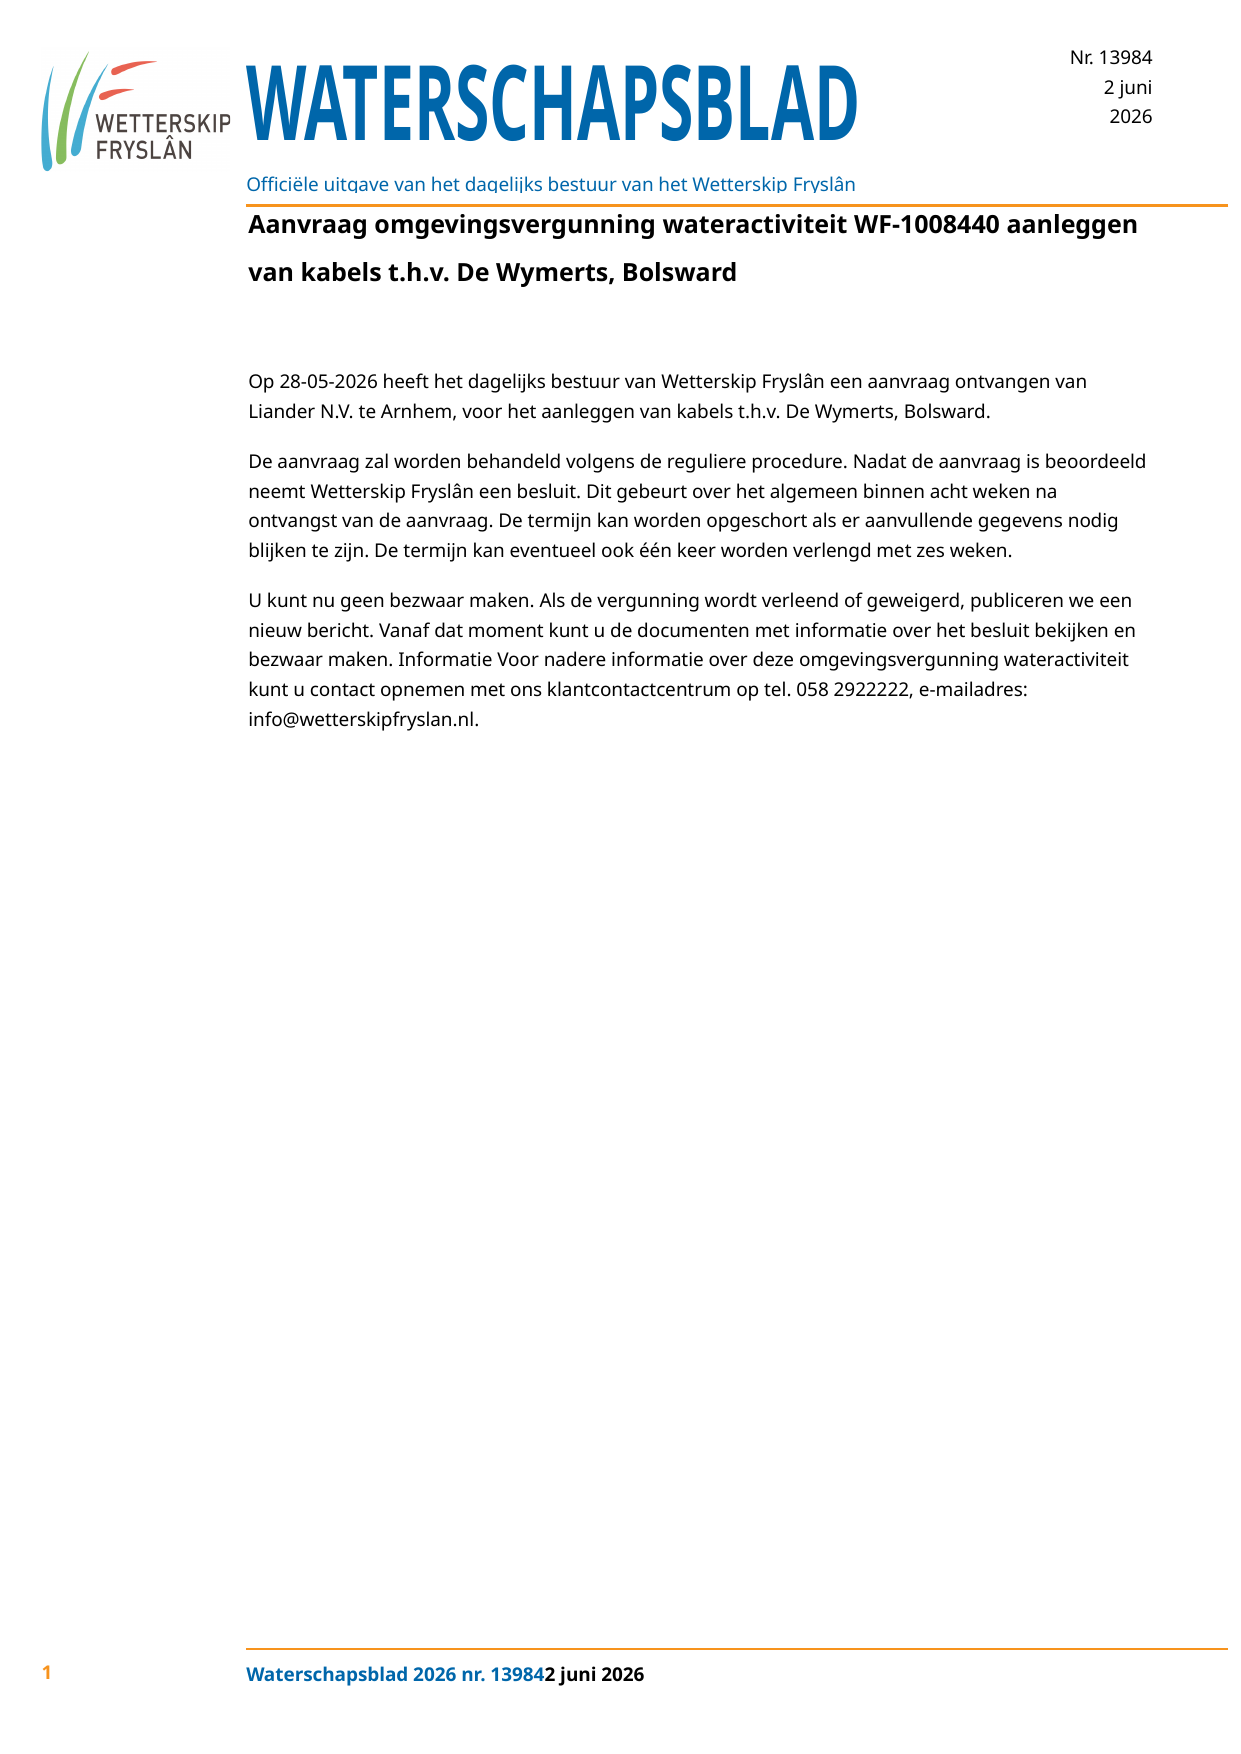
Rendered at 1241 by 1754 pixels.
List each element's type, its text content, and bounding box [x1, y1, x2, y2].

text Aanvraag omgevingsvergunning wateractiviteit WF-1008440 aanleggen van kabels t.h.v. De Wymerts, Bolsward [248, 207, 1152, 288]
picture [41, 47, 231, 172]
text U kunt nu geen bezwaar maken. Als de vergunning wordt verleend of geweigerd, publiceren we een nieuw bericht. Vanaf dat moment kunt u de documenten met informatie over het besluit bekijken en bezwaar maken. Informatie Voor nadere informatie over deze omgevingsvergunning wateractiviteit kunt u contact opnemen met ons klantcontactcentrum op tel. 058 2922222, e-mailadres: info@wetterskipfryslan.nl. [248, 587, 1152, 732]
text Op 28-05-2026 heeft het dagelijks bestuur van Wetterskip Fryslân een aanvraag ontvangen van Liander N.V. te Arnhem, voor het aanleggen van kabels t.h.v. De Wymerts, Bolsward. [248, 368, 1152, 424]
text De aanvraag zal worden behandeld volgens de reguliere procedure. Nadat de aanvraag is beoordeeld neemt Wetterskip Fryslân een besluit. Dit gebeurt over het algemeen binnen acht weken na ontvangst van de aanvraag. De termijn kan worden opgeschort als er aanvullende gegevens nodig blijken te zijn. De termijn kan eventueel ook één keer worden verlengd met zes weken. [248, 448, 1152, 563]
